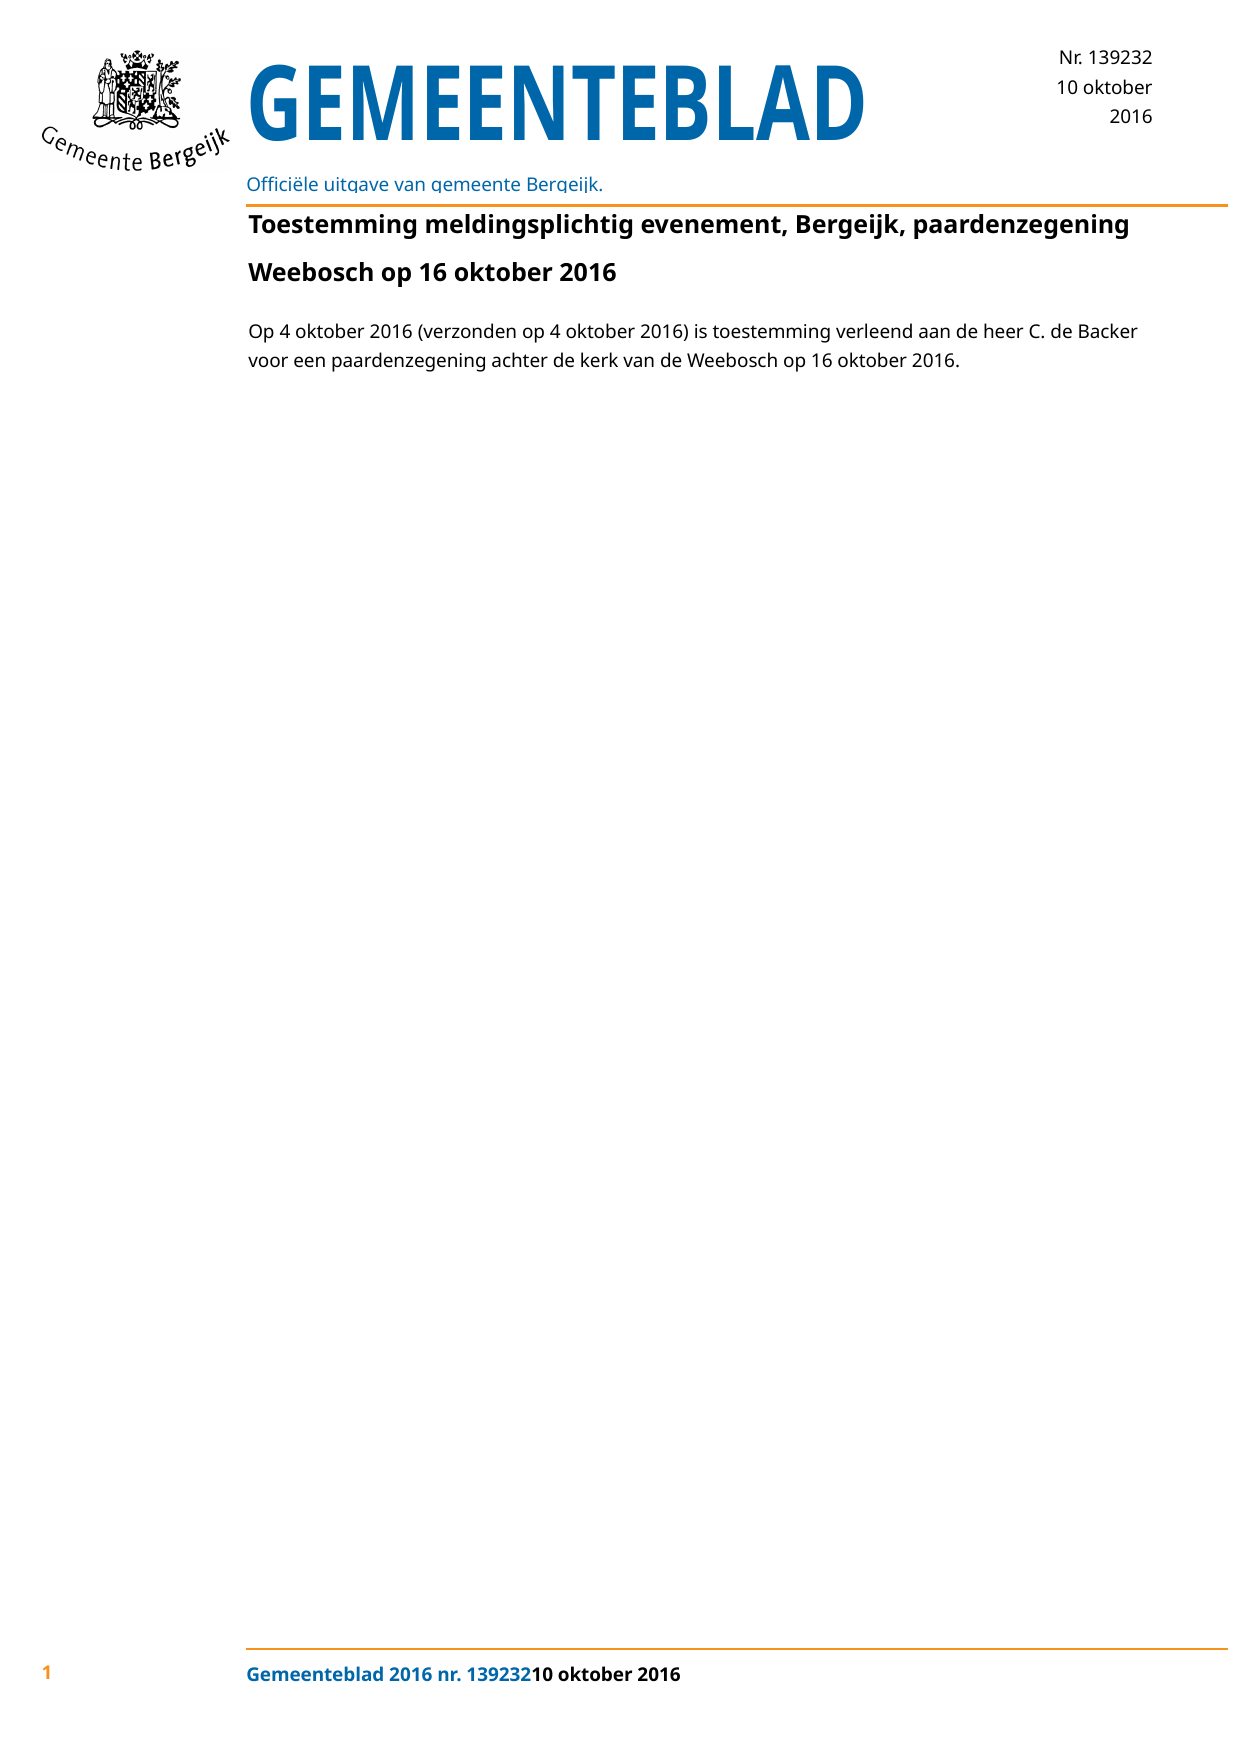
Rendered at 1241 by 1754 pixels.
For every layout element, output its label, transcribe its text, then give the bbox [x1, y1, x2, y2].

text Op 4 oktober 2016 (verzonden op 4 oktober 2016) is toestemming verleend aan de heer C. de Backer voor een paardenzegening achter de kerk van de Weebosch op 16 oktober 2016. [248, 318, 1152, 373]
text Toestemming meldingsplichtig evenement, Bergeijk, paardenzegening Weebosch op 16 oktober 2016 [248, 207, 1152, 288]
picture [41, 47, 231, 172]
